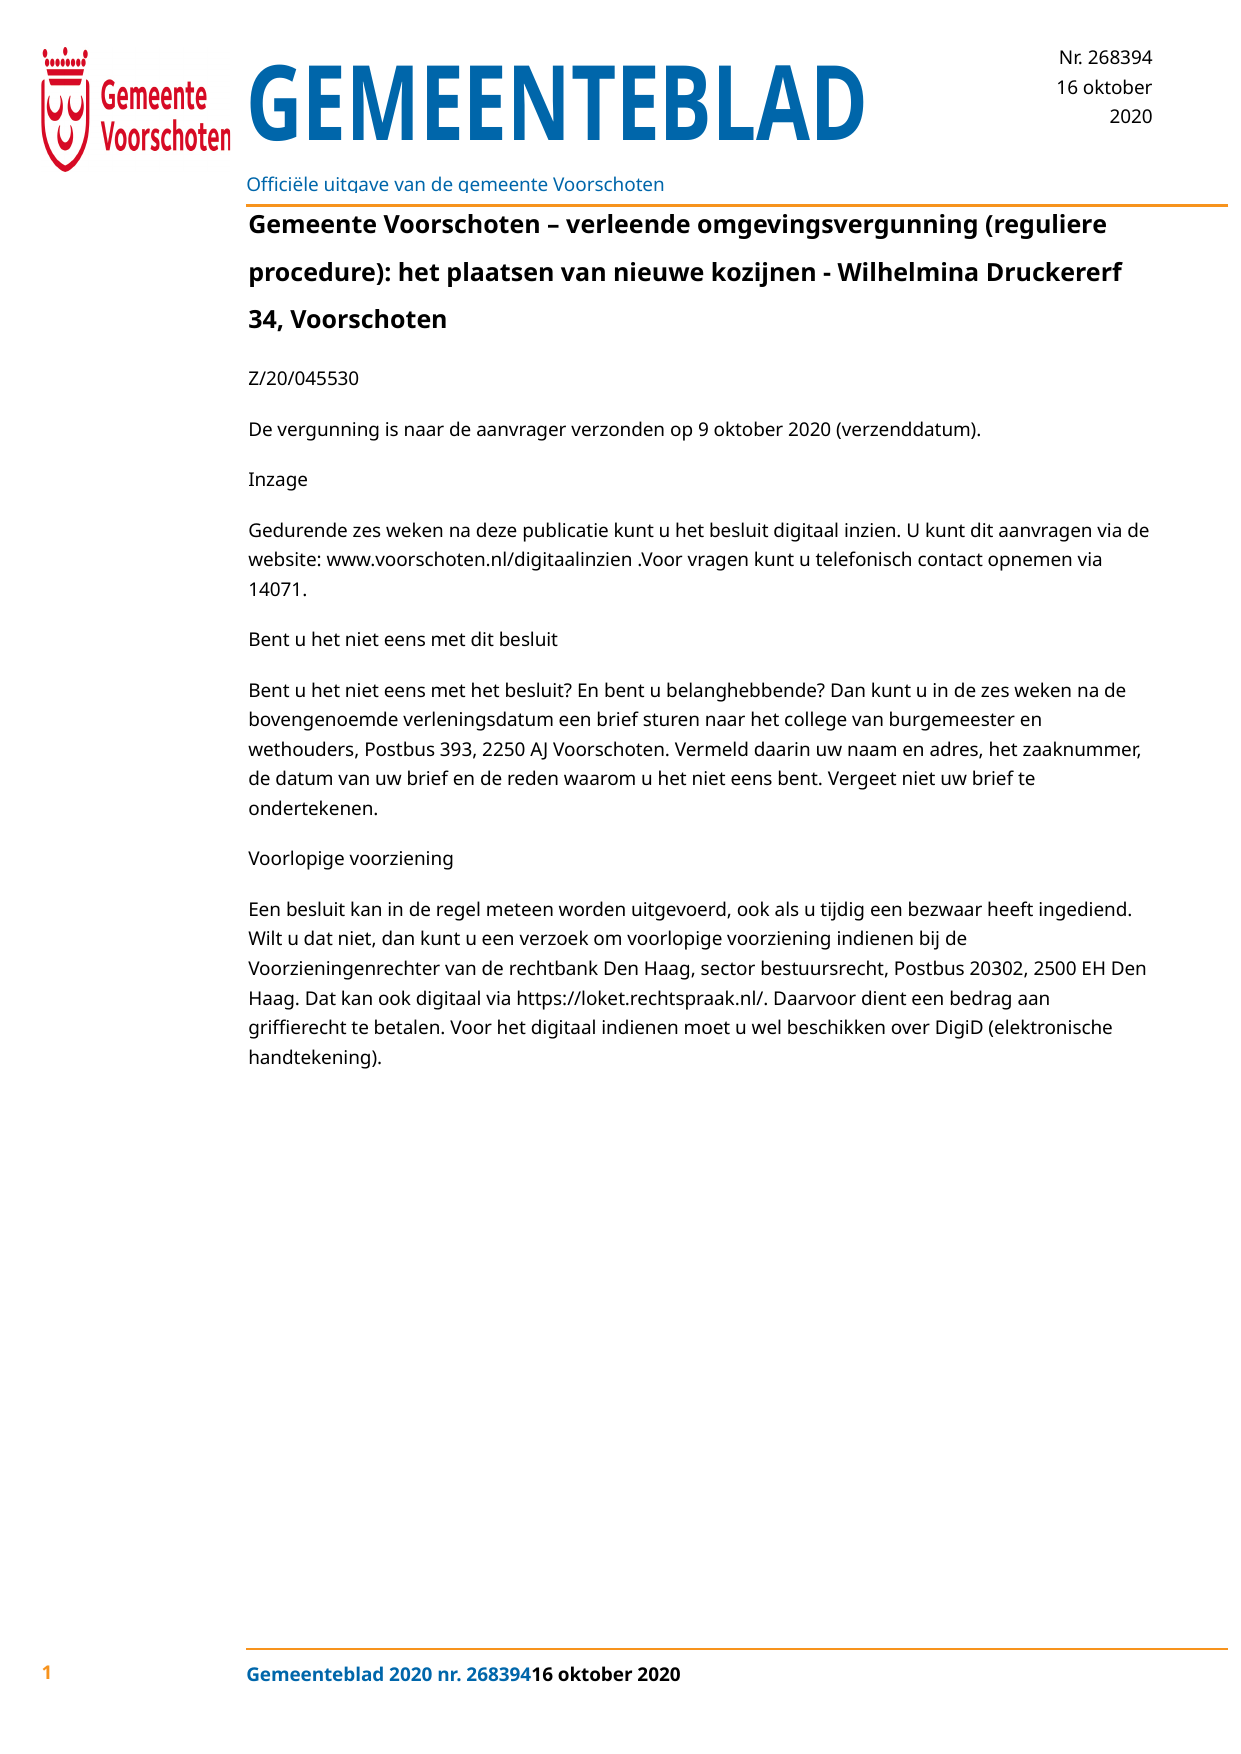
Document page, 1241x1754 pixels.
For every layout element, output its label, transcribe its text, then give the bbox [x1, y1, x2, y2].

text Gemeente Voorschoten – verleende omgevingsvergunning (reguliere procedure): het plaatsen van nieuwe kozijnen - Wilhelmina Druckererf 34, Voorschoten [248, 207, 1152, 336]
text Bent u het niet eens met dit besluit [248, 626, 1152, 652]
text Bent u het niet eens met het besluit? En bent u belanghebbende? Dan kunt u in de zes weken na de bovengenoemde verleningsdatum een brief sturen naar het college van burgemeester en wethouders, Postbus 393, 2250 AJ Voorschoten. Vermeld daarin uw naam en adres, het zaaknummer, de datum van uw brief en de reden waarom u het niet eens bent. Vergeet niet uw brief te ondertekenen. [248, 677, 1152, 821]
picture [41, 47, 231, 172]
text Gedurende zes weken na deze publicatie kunt u het besluit digitaal inzien. U kunt dit aanvragen via de website: www.voorschoten.nl/digitaalinzien .Voor vragen kunt u telefonisch contact opnemen via 14071. [248, 517, 1152, 602]
text Z/20/045530 [248, 366, 1152, 391]
text Een besluit kan in de regel meteen worden uitgevoerd, ook als u tijdig een bezwaar heeft ingediend. Wilt u dat niet, dan kunt u een verzoek om voorlopige voorziening indienen bij de Voorzieningenrechter van de rechtbank Den Haag, sector bestuursrecht, Postbus 20302, 2500 EH Den Haag. Dat kan ook digitaal via https://loket.rechtspraak.nl/. Daarvoor dient een bedrag aan griffierecht te betalen. Voor het digitaal indienen moet u wel beschikken over DigiD (elektronische handtekening). [248, 896, 1152, 1069]
text De vergunning is naar de aanvrager verzonden op 9 oktober 2020 (verzenddatum). [248, 416, 1152, 442]
text Voorlopige voorziening [248, 846, 1152, 871]
text Inzage [248, 466, 1152, 492]
